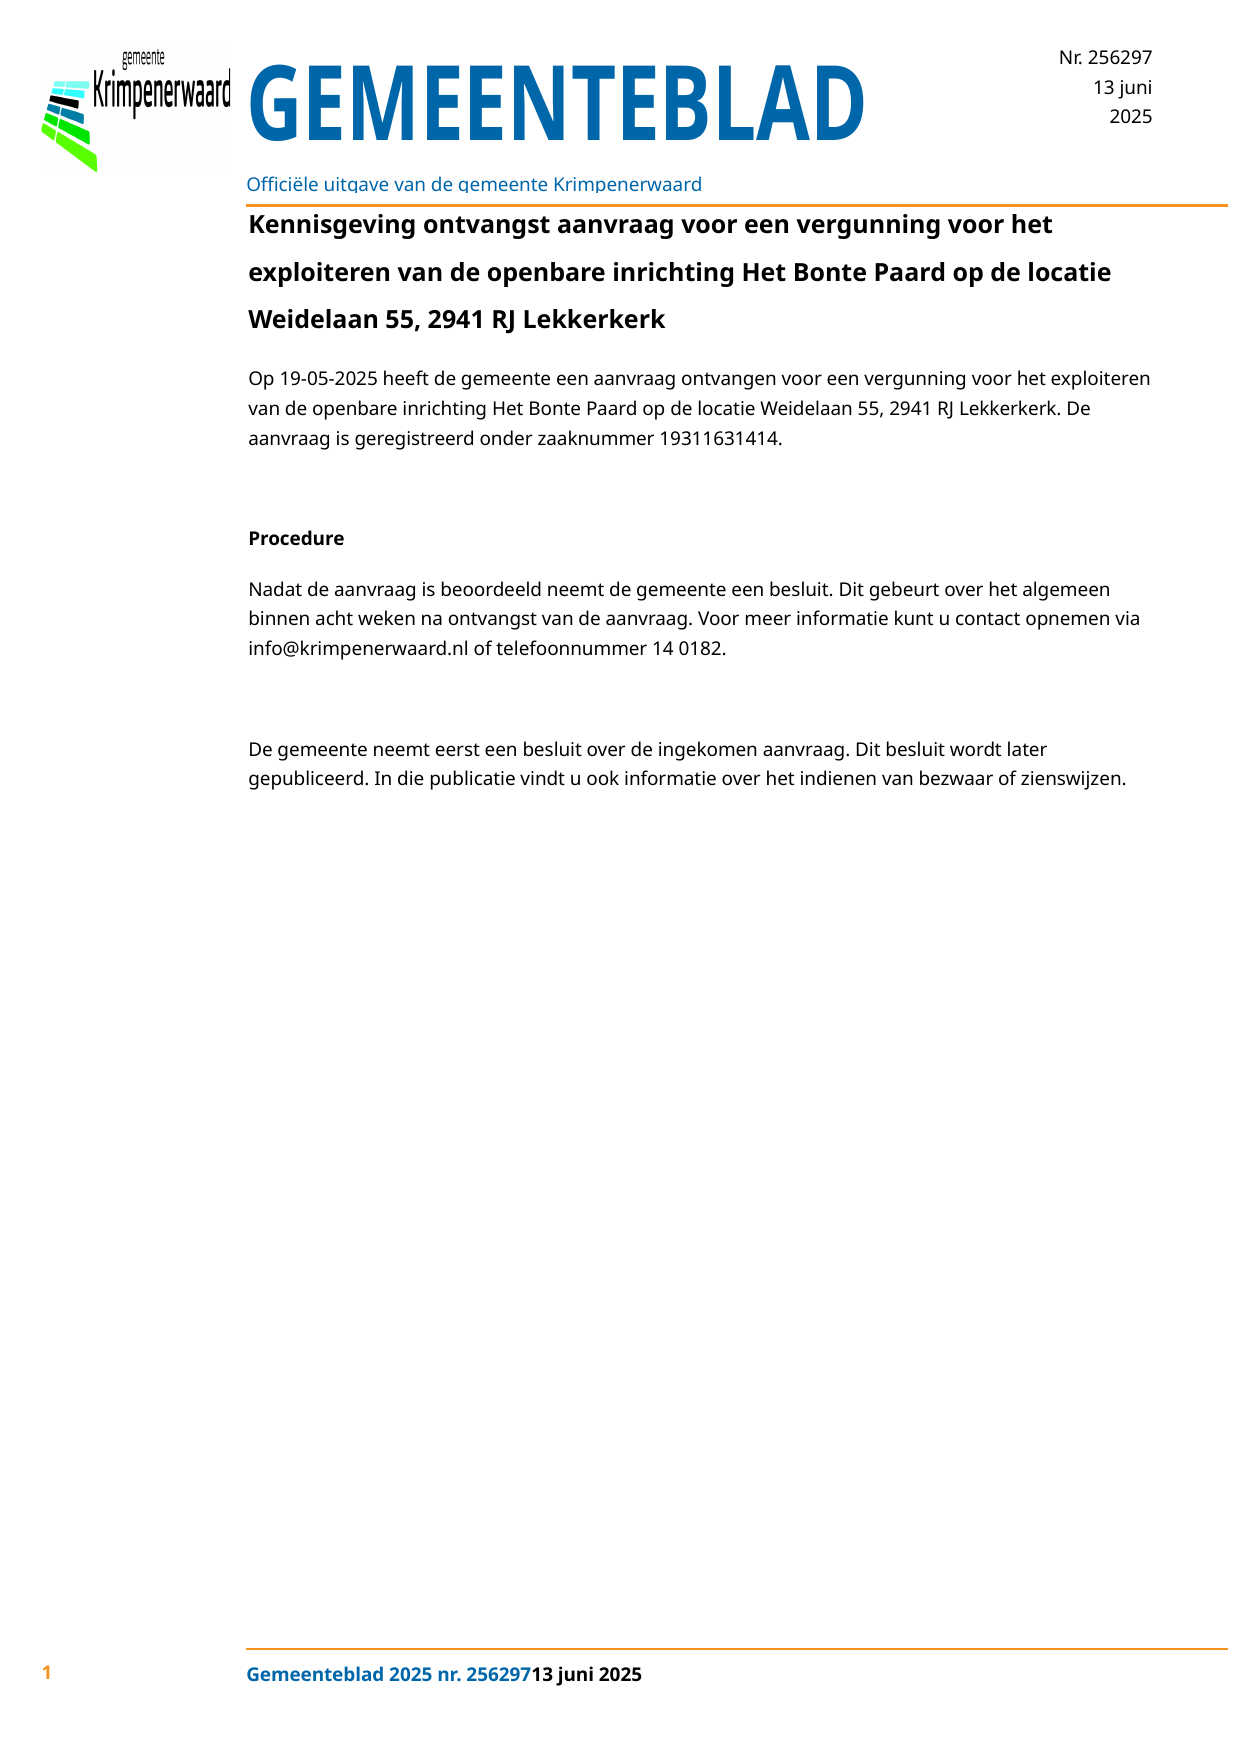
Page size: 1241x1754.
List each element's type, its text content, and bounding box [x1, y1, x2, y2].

text Nadat de aanvraag is beoordeeld neemt de gemeente een besluit. Dit gebeurt over het algemeen binnen acht weken na ontvangst van de aanvraag. Voor meer informatie kunt u contact opnemen via info@krimpenerwaard.nl of telefoonnummer 14 0182. [248, 576, 1152, 661]
text De gemeente neemt eerst een besluit over de ingekomen aanvraag. Dit besluit wordt later gepubliceerd. In die publicatie vindt u ook informatie over het indienen van bezwaar of zienswijzen. [248, 736, 1152, 791]
picture [41, 47, 231, 172]
text Procedure [248, 526, 1152, 551]
text Op 19-05-2025 heeft de gemeente een aanvraag ontvangen voor een vergunning voor het exploiteren van de openbare inrichting Het Bonte Paard op de locatie Weidelaan 55, 2941 RJ Lekkerkerk. De aanvraag is geregistreerd onder zaaknummer 19311631414. [248, 366, 1152, 450]
text Kennisgeving ontvangst aanvraag voor een vergunning voor het exploiteren van de openbare inrichting Het Bonte Paard op de locatie Weidelaan 55, 2941 RJ Lekkerkerk [248, 207, 1152, 336]
